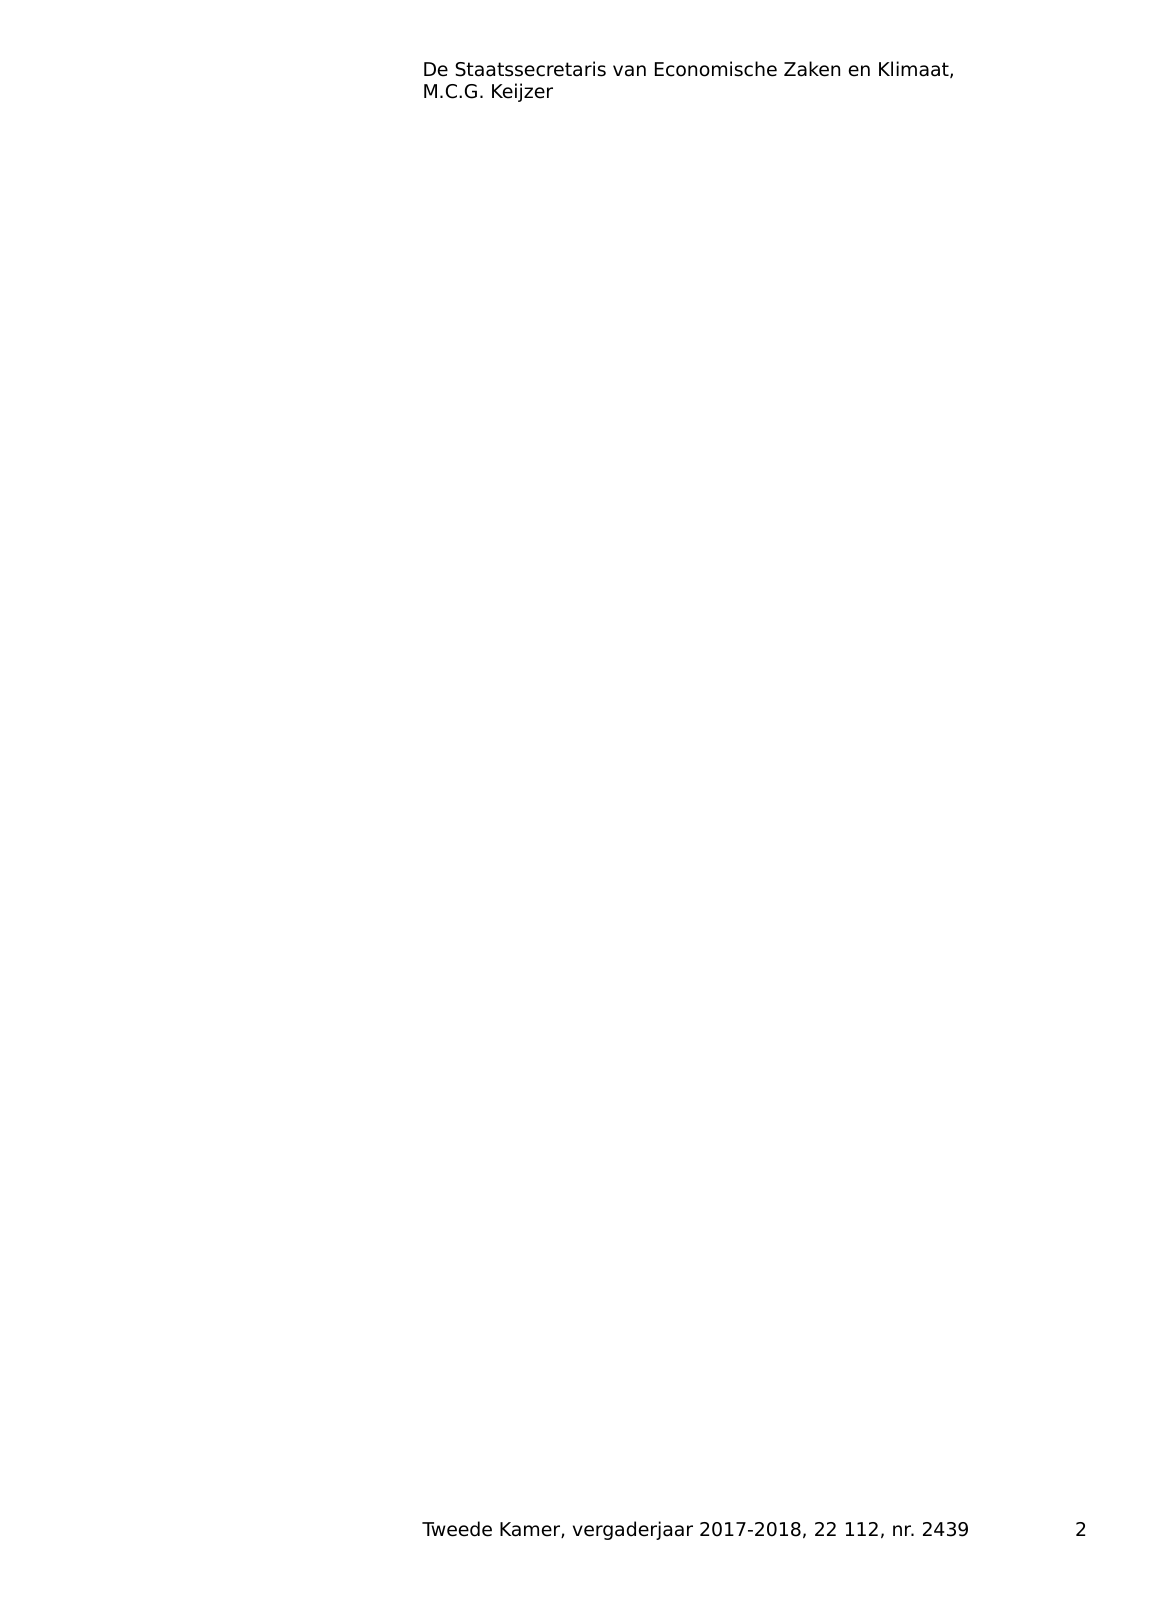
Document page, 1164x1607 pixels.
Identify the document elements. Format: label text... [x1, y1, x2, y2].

text De Staatssecretaris van Economische Zaken en Klimaat, M.C.G. Keijzer [422, 59, 1087, 103]
